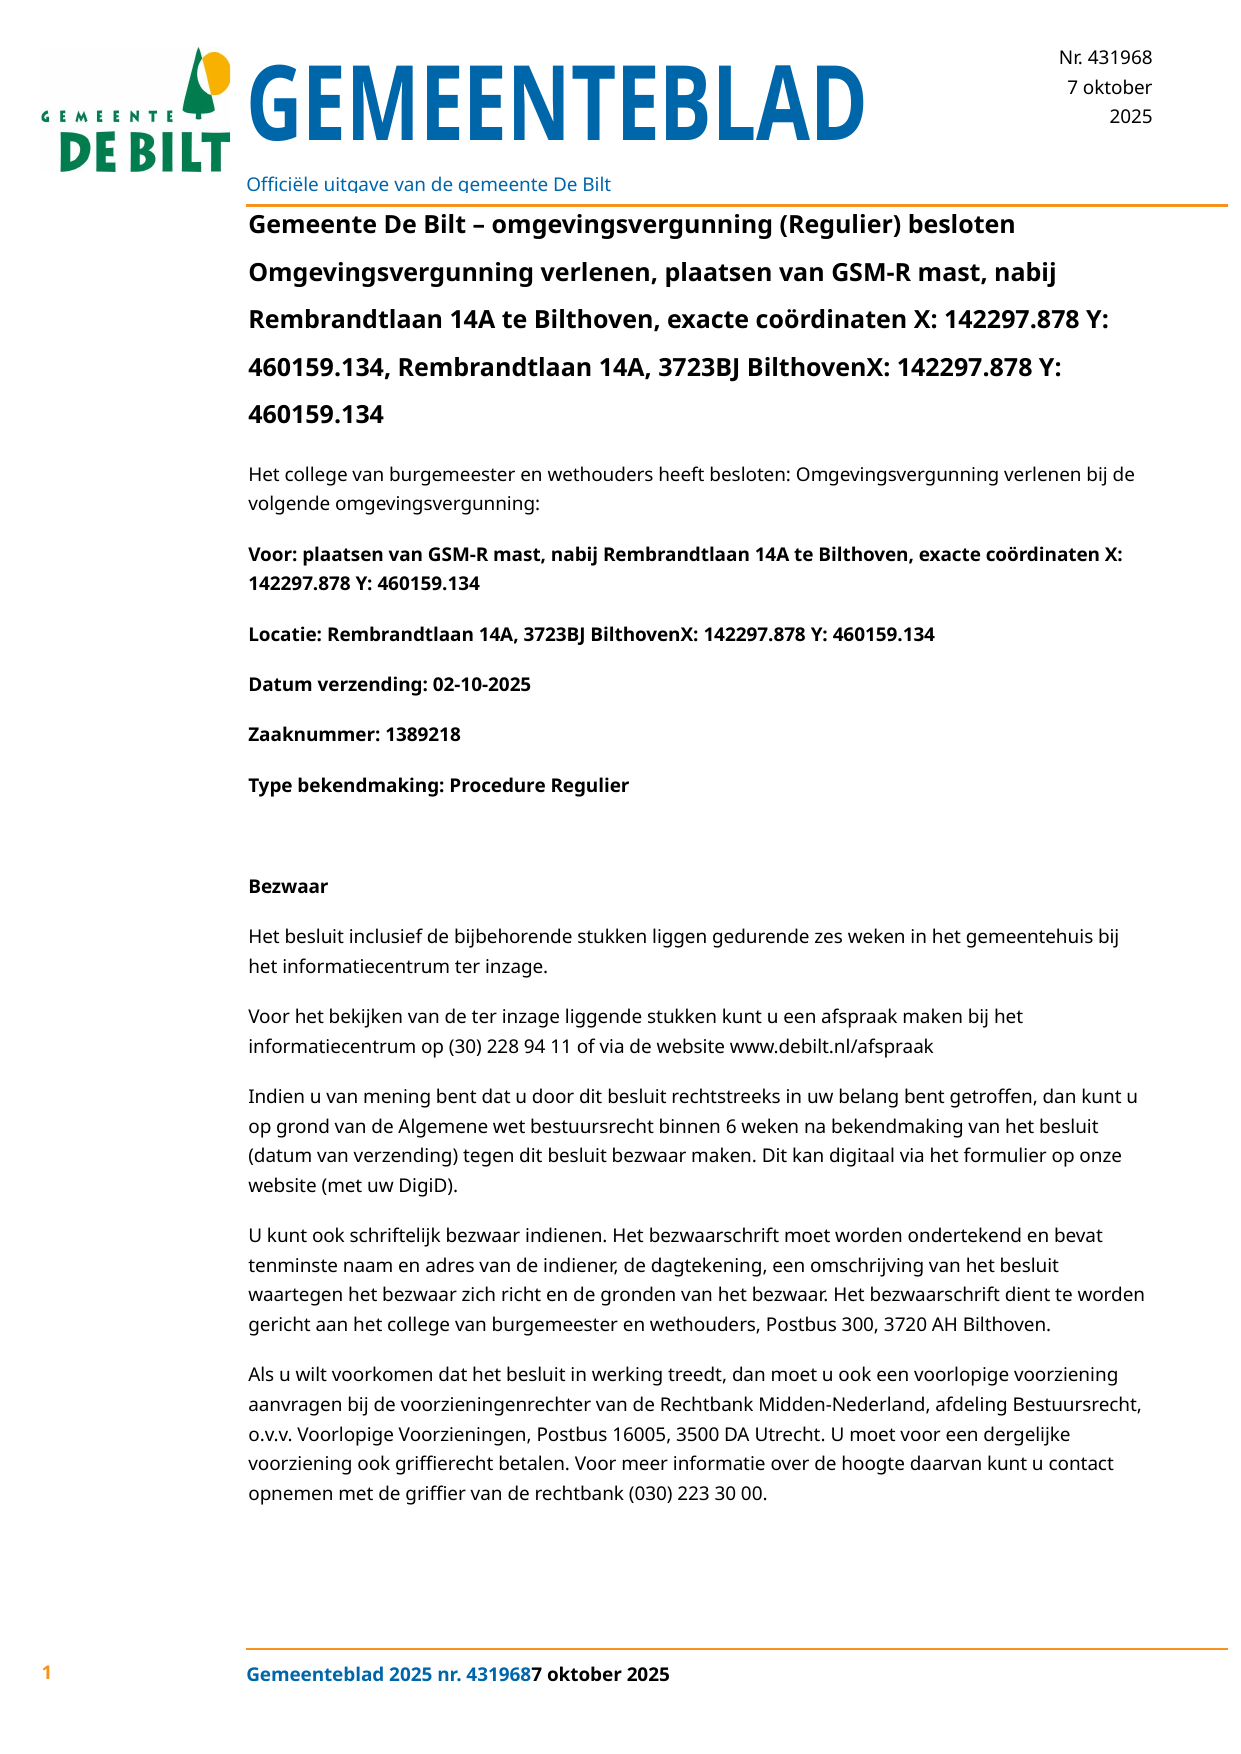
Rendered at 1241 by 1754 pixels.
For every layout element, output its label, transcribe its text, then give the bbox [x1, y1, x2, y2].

text Als u wilt voorkomen dat het besluit in werking treedt, dan moet u ook een voorlopige voorziening aanvragen bij de voorzieningenrechter van de Rechtbank Midden-Nederland, afdeling Bestuursrecht, o.v.v. Voorlopige Voorzieningen, Postbus 16005, 3500 DA Utrecht. U moet voor een dergelijke voorziening ook griffierecht betalen. Voor meer informatie over de hoogte daarvan kunt u contact opnemen met de griffier van de rechtbank (030) 223 30 00. [248, 1362, 1152, 1506]
text Datum verzending: 02-10-2025 [248, 671, 1152, 697]
text Bezwaar [248, 873, 1152, 898]
text Locatie: Rembrandtlaan 14A, 3723BJ BilthovenX: 142297.878 Y: 460159.134 [248, 621, 1152, 646]
text Gemeente De Bilt – omgevingsvergunning (Regulier) besloten Omgevingsvergunning verlenen, plaatsen van GSM-R mast, nabij Rembrandtlaan 14A te Bilthoven, exacte coördinaten X: 142297.878 Y: 460159.134, Rembrandtlaan 14A, 3723BJ BilthovenX: 142297.878 Y: 460159.134 [248, 207, 1152, 431]
text U kunt ook schriftelijk bezwaar indienen. Het bezwaarschrift moet worden ondertekend en bevat tenminste naam en adres van de indiener, de dagtekening, een omschrijving van het besluit waartegen het bezwaar zich richt en de gronden van het bezwaar. Het bezwaarschrift dient te worden gericht aan het college van burgemeester en wethouders, Postbus 300, 3720 AH Bilthoven. [248, 1222, 1152, 1337]
text Voor: plaatsen van GSM-R mast, nabij Rembrandtlaan 14A te Bilthoven, exacte coördinaten X: 142297.878 Y: 460159.134 [248, 541, 1152, 596]
picture [41, 47, 231, 172]
text Indien u van mening bent dat u door dit besluit rechtstreeks in uw belang bent getroffen, dan kunt u op grond van de Algemene wet bestuursrecht binnen 6 weken na bekendmaking van het besluit (datum van verzending) tegen dit besluit bezwaar maken. Dit kan digitaal via het formulier op onze website (met uw DigiD). [248, 1083, 1152, 1198]
text Het besluit inclusief de bijbehorende stukken liggen gedurende zes weken in het gemeentehuis bij het informatiecentrum ter inzage. [248, 923, 1152, 978]
text Type bekendmaking: Procedure Regulier [248, 772, 1152, 798]
text Voor het bekijken van de ter inzage liggende stukken kunt u een afspraak maken bij het informatiecentrum op (30) 228 94 11 of via de website www.debilt.nl/afspraak [248, 1003, 1152, 1058]
text Zaaknummer: 1389218 [248, 722, 1152, 747]
text Het college van burgemeester en wethouders heeft besloten: Omgevingsvergunning verlenen bij de volgende omgevingsvergunning: [248, 461, 1152, 516]
